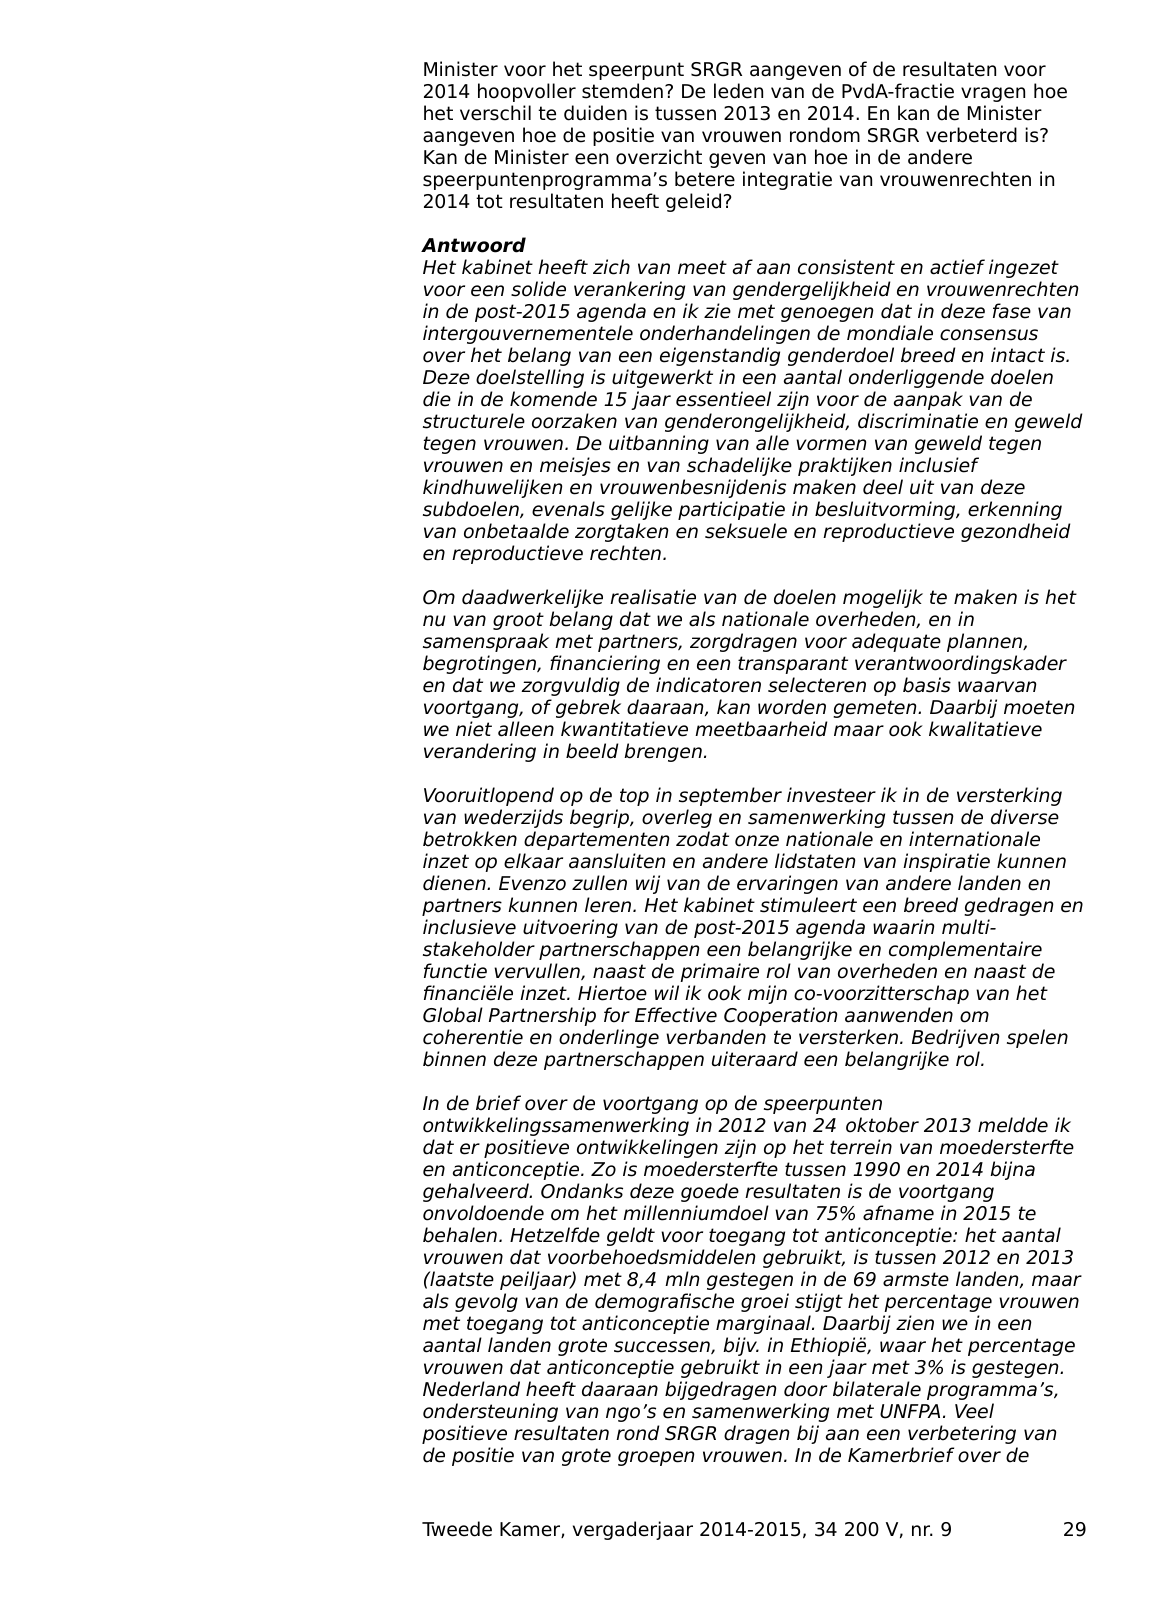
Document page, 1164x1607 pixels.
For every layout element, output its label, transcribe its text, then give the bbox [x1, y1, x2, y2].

text Antwoord [422, 235, 1087, 257]
text Minister voor het speerpunt SRGR aangeven of de resultaten voor 2014 hoopvoller stemden? De leden van de PvdA-fractie vragen hoe het verschil te duiden is tussen 2013 en 2014. En kan de Minister aangeven hoe de positie van vrouwen rondom SRGR verbeterd is? Kan de Minister een overzicht geven van hoe in de andere speerpuntenprogramma’s betere integratie van vrouwenrechten in 2014 tot resultaten heeft geleid? [422, 59, 1087, 213]
text Om daadwerkelijke realisatie van de doelen mogelijk te maken is het nu van groot belang dat we als nationale overheden, en in samenspraak met partners, zorgdragen voor adequate plannen, begrotingen, financiering en een transparant verantwoordingskader en dat we zorgvuldig de indicatoren selecteren op basis waarvan voortgang, of gebrek daaraan, kan worden gemeten. Daarbij moeten we niet alleen kwantitatieve meetbaarheid maar ook kwalitatieve verandering in beeld brengen. [422, 587, 1087, 763]
text Het kabinet heeft zich van meet af aan consistent en actief ingezet voor een solide verankering van gendergelijkheid en vrouwenrechten in de post-2015 agenda en ik zie met genoegen dat in deze fase van intergouvernementele onderhandelingen de mondiale consensus over het belang van een eigenstandig genderdoel breed en intact is. Deze doelstelling is uitgewerkt in een aantal onderliggende doelen die in de komende 15 jaar essentieel zijn voor de aanpak van de structurele oorzaken van genderongelijkheid, discriminatie en geweld tegen vrouwen. De uitbanning van alle vormen van geweld tegen vrouwen en meisjes en van schadelijke praktijken inclusief kindhuwelijken en vrouwenbesnijdenis maken deel uit van deze subdoelen, evenals gelijke participatie in besluitvorming, erkenning van onbetaalde zorgtaken en seksuele en reproductieve gezondheid en reproductieve rechten. [422, 257, 1087, 565]
text Vooruitlopend op de top in september investeer ik in de versterking van wederzijds begrip, overleg en samenwerking tussen de diverse betrokken departementen zodat onze nationale en internationale inzet op elkaar aansluiten en andere lidstaten van inspiratie kunnen dienen. Evenzo zullen wij van de ervaringen van andere landen en partners kunnen leren. Het kabinet stimuleert een breed gedragen en inclusieve uitvoering van de post-2015 agenda waarin multi-stakeholder partnerschappen een belangrijke en complementaire functie vervullen, naast de primaire rol van overheden en naast de financiële inzet. Hiertoe wil ik ook mijn co-voorzitterschap van het Global Partnership for Effective Cooperation aanwenden om coherentie en onderlinge verbanden te versterken. Bedrijven spelen binnen deze partnerschappen uiteraard een belangrijke rol. [422, 785, 1087, 1071]
text In de brief over de voortgang op de speerpunten ontwikkelingssamenwerking in 2012 van 24 oktober 2013 meldde ik dat er positieve ontwikkelingen zijn op het terrein van moedersterfte en anticonceptie. Zo is moedersterfte tussen 1990 en 2014 bijna gehalveerd. Ondanks deze goede resultaten is de voortgang onvoldoende om het millenniumdoel van 75% afname in 2015 te behalen. Hetzelfde geldt voor toegang tot anticonceptie: het aantal vrouwen dat voorbehoedsmiddelen gebruikt, is tussen 2012 en 2013 (laatste peiljaar) met 8,4 mln gestegen in de 69 armste landen, maar als gevolg van de demografische groei stijgt het percentage vrouwen met toegang tot anticonceptie marginaal. Daarbij zien we in een aantal landen grote successen, bijv. in Ethiopië, waar het percentage vrouwen dat anticonceptie gebruikt in een jaar met 3% is gestegen. Nederland heeft daaraan bijgedragen door bilaterale programma’s, ondersteuning van ngo’s en samenwerking met UNFPA. Veel positieve resultaten rond SRGR dragen bij aan een verbetering van de positie van grote groepen vrouwen. In de Kamerbrief over de [422, 1093, 1087, 1467]
